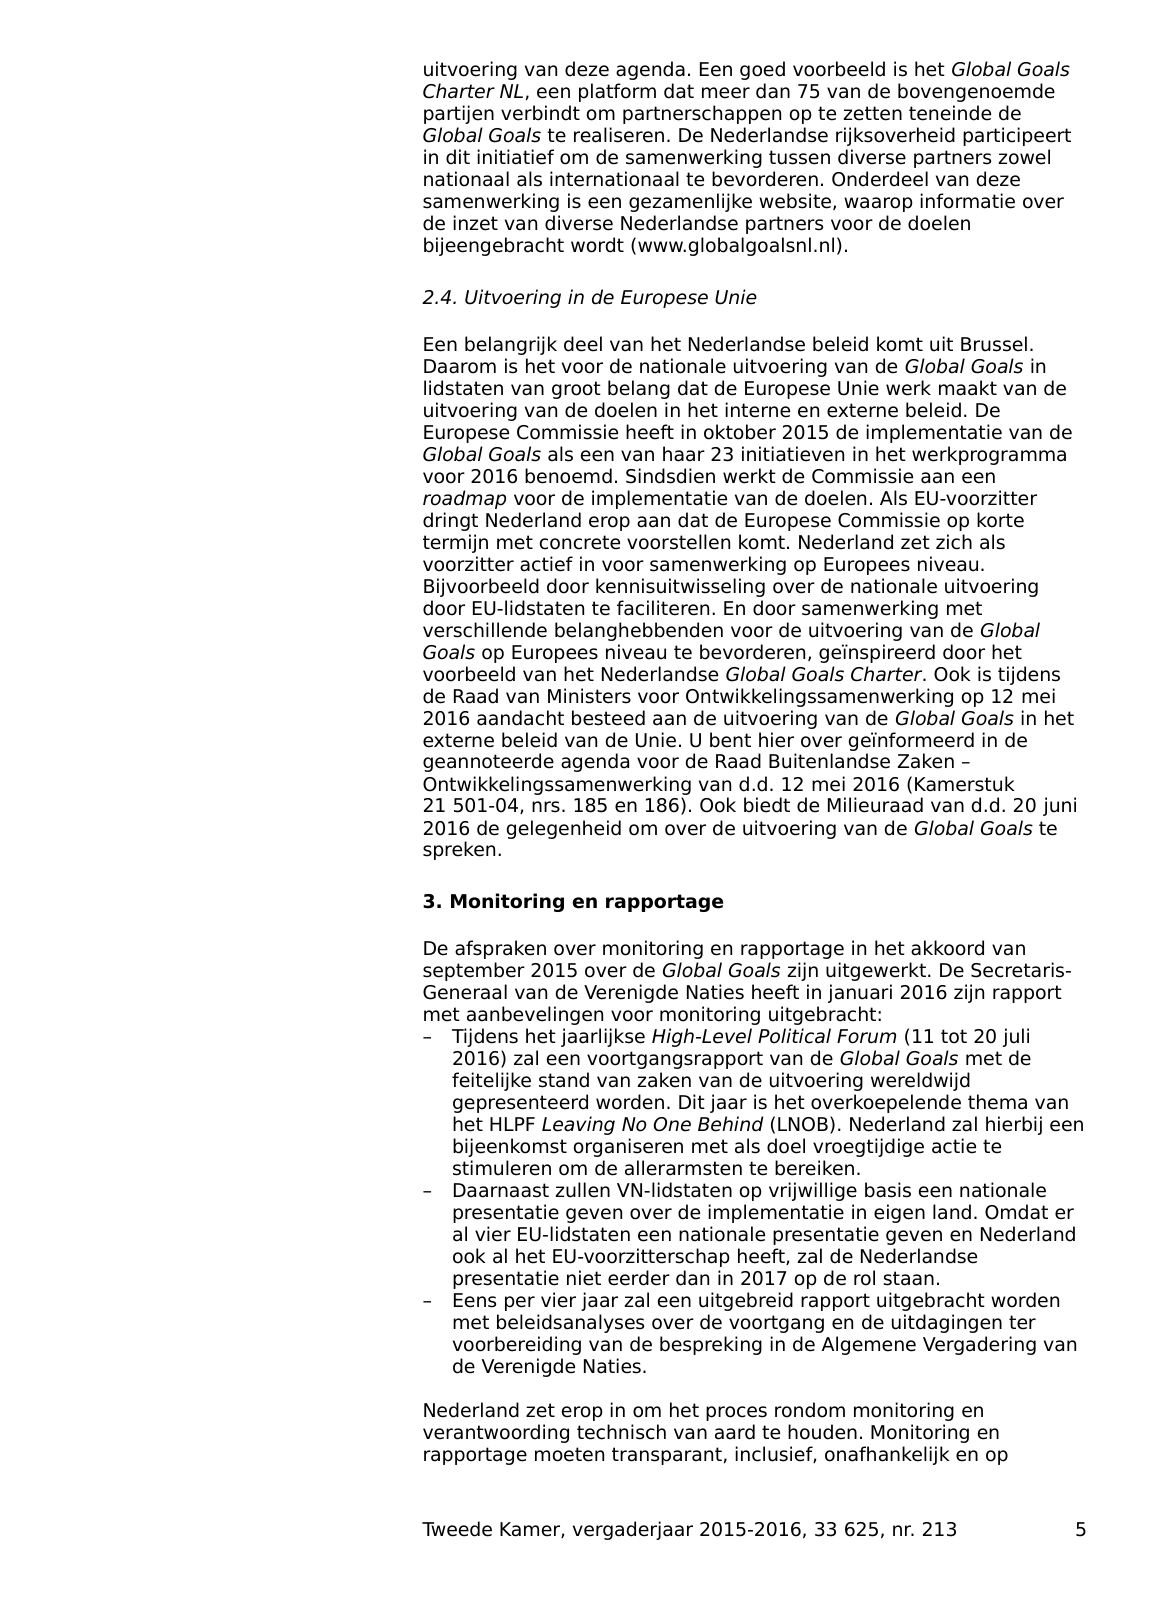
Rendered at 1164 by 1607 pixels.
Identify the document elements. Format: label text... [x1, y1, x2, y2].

subtitle 3. Monitoring en rapportage [422, 891, 1087, 913]
text uitvoering van deze agenda. Een goed voorbeeld is het Global Goals Charter NL, een platform dat meer dan 75 van de bovengenoemde partijen verbindt om partnerschappen op te zetten teneinde de Global Goals te realiseren. De Nederlandse rijksoverheid participeert in dit initiatief om de samenwerking tussen diverse partners zowel nationaal als internationaal te bevorderen. Onderdeel van deze samenwerking is een gezamenlijke website, waarop informatie over de inzet van diverse Nederlandse partners voor de doelen bijeengebracht wordt (www.globalgoalsnl.nl). [422, 59, 1087, 257]
text De afspraken over monitoring en rapportage in het akkoord van september 2015 over de Global Goals zijn uitgewerkt. De Secretaris-Generaal van de Verenigde Naties heeft in januari 2016 zijn rapport met aanbevelingen voor monitoring uitgebracht: [422, 938, 1087, 1026]
subtitle 2.4. Uitvoering in de Europese Unie [422, 287, 1087, 309]
text Een belangrijk deel van het Nederlandse beleid komt uit Brussel. Daarom is het voor de nationale uitvoering van de Global Goals in lidstaten van groot belang dat de Europese Unie werk maakt van de uitvoering van de doelen in het interne en externe beleid. De Europese Commissie heeft in oktober 2015 de implementatie van de Global Goals als een van haar 23 initiatieven in het werkprogramma voor 2016 benoemd. Sindsdien werkt de Commissie aan een roadmap voor de implementatie van de doelen. Als EU-voorzitter dringt Nederland erop aan dat de Europese Commissie op korte termijn met concrete voorstellen komt. Nederland zet zich als voorzitter actief in voor samenwerking op Europees niveau. Bijvoorbeeld door kennisuitwisseling over de nationale uitvoering door EU-lidstaten te faciliteren. En door samenwerking met verschillende belanghebbenden voor de uitvoering van de Global Goals op Europees niveau te bevorderen, geïnspireerd door het voorbeeld van het Nederlandse Global Goals Charter. Ook is tijdens de Raad van Ministers voor Ontwikkelingssamenwerking op 12 mei 2016 aandacht besteed aan de uitvoering van de Global Goals in het externe beleid van de Unie. U bent hier over geïnformeerd in de geannoteerde agenda voor de Raad Buitenlandse Zaken – Ontwikkelingssamenwerking van d.d. 12 mei 2016 (Kamerstuk 21 501-04, nrs. 185 en 186). Ook biedt de Milieuraad van d.d. 20 juni 2016 de gelegenheid om over de uitvoering van de Global Goals te spreken. [422, 334, 1087, 861]
text – Tijdens het jaarlijkse High-Level Political Forum (11 tot 20 juli 2016) zal een voortgangsrapport van de Global Goals met de feitelijke stand van zaken van de uitvoering wereldwijd gepresenteerd worden. Dit jaar is het overkoepelende thema van het HLPF Leaving No One Behind (LNOB). Nederland zal hierbij een bijeenkomst organiseren met als doel vroegtijdige actie te stimuleren om de allerarmsten te bereiken. [422, 1026, 1087, 1180]
text – Eens per vier jaar zal een uitgebreid rapport uitgebracht worden met beleidsanalyses over de voortgang en de uitdagingen ter voorbereiding van de bespreking in de Algemene Vergadering van de Verenigde Naties. [422, 1290, 1087, 1378]
text – Daarnaast zullen VN-lidstaten op vrijwillige basis een nationale presentatie geven over de implementatie in eigen land. Omdat er al vier EU-lidstaten een nationale presentatie geven en Nederland ook al het EU-voorzitterschap heeft, zal de Nederlandse presentatie niet eerder dan in 2017 op de rol staan. [422, 1180, 1087, 1290]
text Nederland zet erop in om het proces rondom monitoring en verantwoording technisch van aard te houden. Monitoring en rapportage moeten transparant, inclusief, onafhankelijk en op [422, 1400, 1087, 1466]
